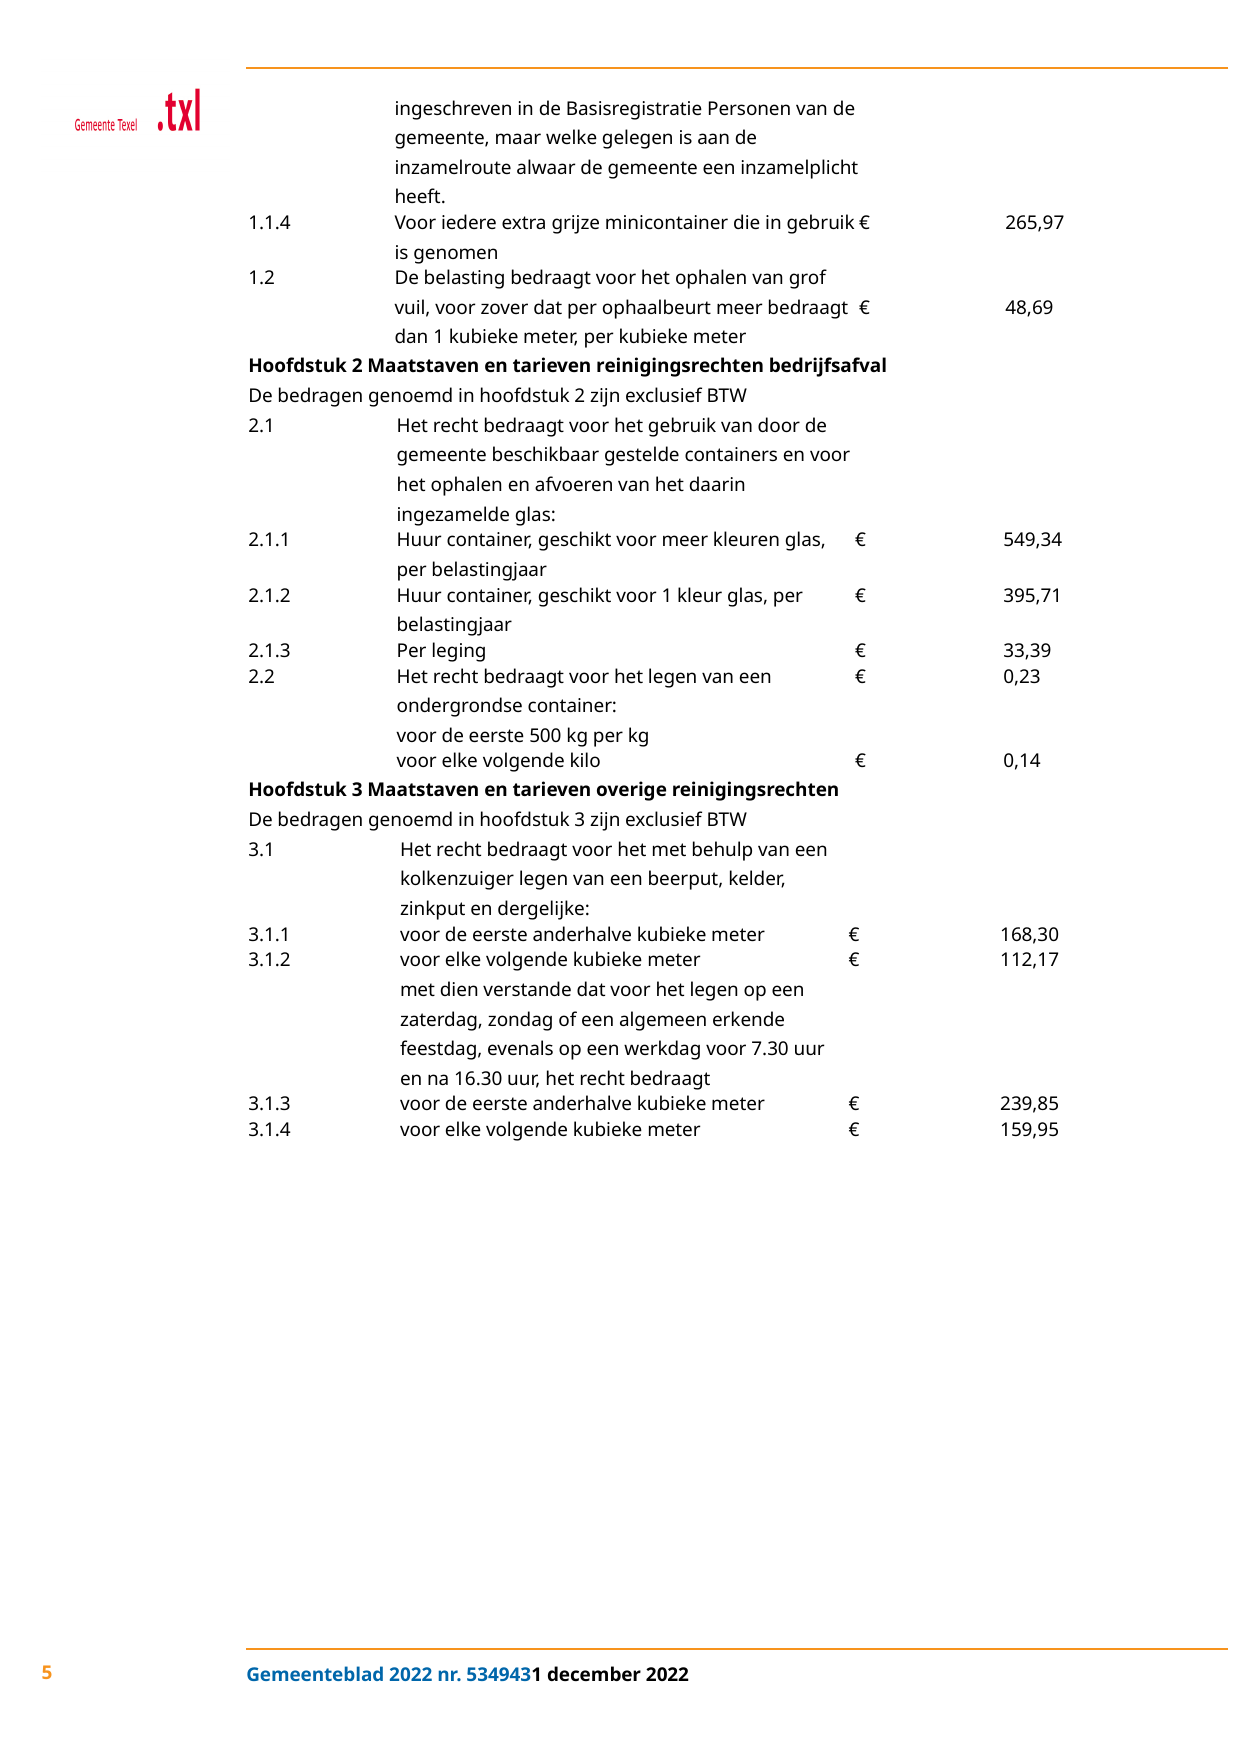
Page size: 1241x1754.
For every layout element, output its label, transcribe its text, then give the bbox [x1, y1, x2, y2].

table_header [1003, 412, 1152, 526]
table_cell voor de eerste anderhalve kubieke meter [400, 1091, 848, 1116]
table_cell [248, 95, 394, 209]
table_cell 3.1.4 [248, 1116, 400, 1142]
table_cell [248, 748, 396, 773]
table_cell 3.1.1 [248, 921, 400, 947]
picture [41, 47, 231, 172]
text Hoofdstuk 3 Maatstaven en tarieven overige reinigingsrechten [248, 777, 1152, 802]
table_cell 2.2 [248, 663, 396, 748]
table_header Het recht bedraagt voor het gebruik van door de gemeente beschikbaar gestelde containers en voor het ophalen en afvoeren van het daarin ingezamelde glas: [396, 412, 855, 526]
text De bedragen genoemd in hoofdstuk 2 zijn exclusief BTW [248, 382, 1152, 408]
table_header [855, 412, 1003, 526]
table_cell [1005, 95, 1152, 209]
table_cell 395,71 [1003, 582, 1152, 637]
table_cell voor de eerste anderhalve kubieke meter [400, 921, 848, 947]
table_cell 1.2 [248, 265, 394, 349]
table_cell 33,39 [1003, 637, 1152, 663]
table_cell Per leging [396, 637, 855, 663]
table_cell De belasting bedraagt voor het ophalen van grof vuil, voor zover dat per ophaalbeurt meer bedraagt dan 1 kubieke meter, per kubieke meter [394, 265, 859, 349]
table_cell € [855, 526, 1003, 582]
table_cell Voor iedere extra grijze minicontainer die in gebruik is genomen [394, 209, 859, 264]
table_header 3.1 [248, 836, 400, 921]
table_cell 239,85 [1000, 1091, 1152, 1116]
table_cell 48,69 [1005, 265, 1152, 349]
table_cell € [855, 582, 1003, 637]
table_header [1000, 836, 1152, 921]
table_cell voor elke volgende kubieke meter [400, 1116, 848, 1142]
table_cell 2.1.1 [248, 526, 396, 582]
table_cell 0,14 [1003, 748, 1152, 773]
table_cell ingeschreven in de Basisregistratie Personen van de gemeente, maar welke gelegen is aan de inzamelroute alwaar de gemeente een inzamelplicht heeft. [394, 95, 859, 209]
table_cell 265,97 [1005, 209, 1152, 264]
table_cell € [848, 947, 1000, 1091]
table_cell 168,30 [1000, 921, 1152, 947]
text Hoofdstuk 2 Maatstaven en tarieven reinigingsrechten bedrijfsafval [248, 353, 1152, 378]
table_cell [859, 95, 1005, 209]
table_cell € [848, 921, 1000, 947]
table_cell € [859, 209, 1005, 264]
table_cell 159,95 [1000, 1116, 1152, 1142]
table_cell 3.1.3 [248, 1091, 400, 1116]
table_cell voor elke volgende kubieke meter met dien verstande dat voor het legen op een zaterdag, zondag of een algemeen erkende feestdag, evenals op een werkdag voor 7.30 uur en na 16.30 uur, het recht bedraagt [400, 947, 848, 1091]
table_cell € [848, 1091, 1000, 1116]
table_header Het recht bedraagt voor het met behulp van een kolkenzuiger legen van een beerput, kelder, zinkput en dergelijke: [400, 836, 848, 921]
table_cell 2.1.2 [248, 582, 396, 637]
table_cell voor elke volgende kilo [396, 748, 855, 773]
table_cell 1.1.4 [248, 209, 394, 264]
table_cell € [855, 637, 1003, 663]
table_cell € [848, 1116, 1000, 1142]
table_cell € [855, 748, 1003, 773]
table_cell 549,34 [1003, 526, 1152, 582]
table_cell € [859, 265, 1005, 349]
table_cell Huur container, geschikt voor meer kleuren glas, per belastingjaar [396, 526, 855, 582]
table_header 2.1 [248, 412, 396, 526]
table_cell Het recht bedraagt voor het legen van een ondergrondse container: voor de eerste 500 kg per kg [396, 663, 855, 748]
table_cell 0,23 [1003, 663, 1152, 748]
table_header [848, 836, 1000, 921]
table_cell Huur container, geschikt voor 1 kleur glas, per belastingjaar [396, 582, 855, 637]
table_cell 112,17 [1000, 947, 1152, 1091]
table_cell 3.1.2 [248, 947, 400, 1091]
text De bedragen genoemd in hoofdstuk 3 zijn exclusief BTW [248, 806, 1152, 832]
table_cell 2.1.3 [248, 637, 396, 663]
table_cell € [855, 663, 1003, 748]
